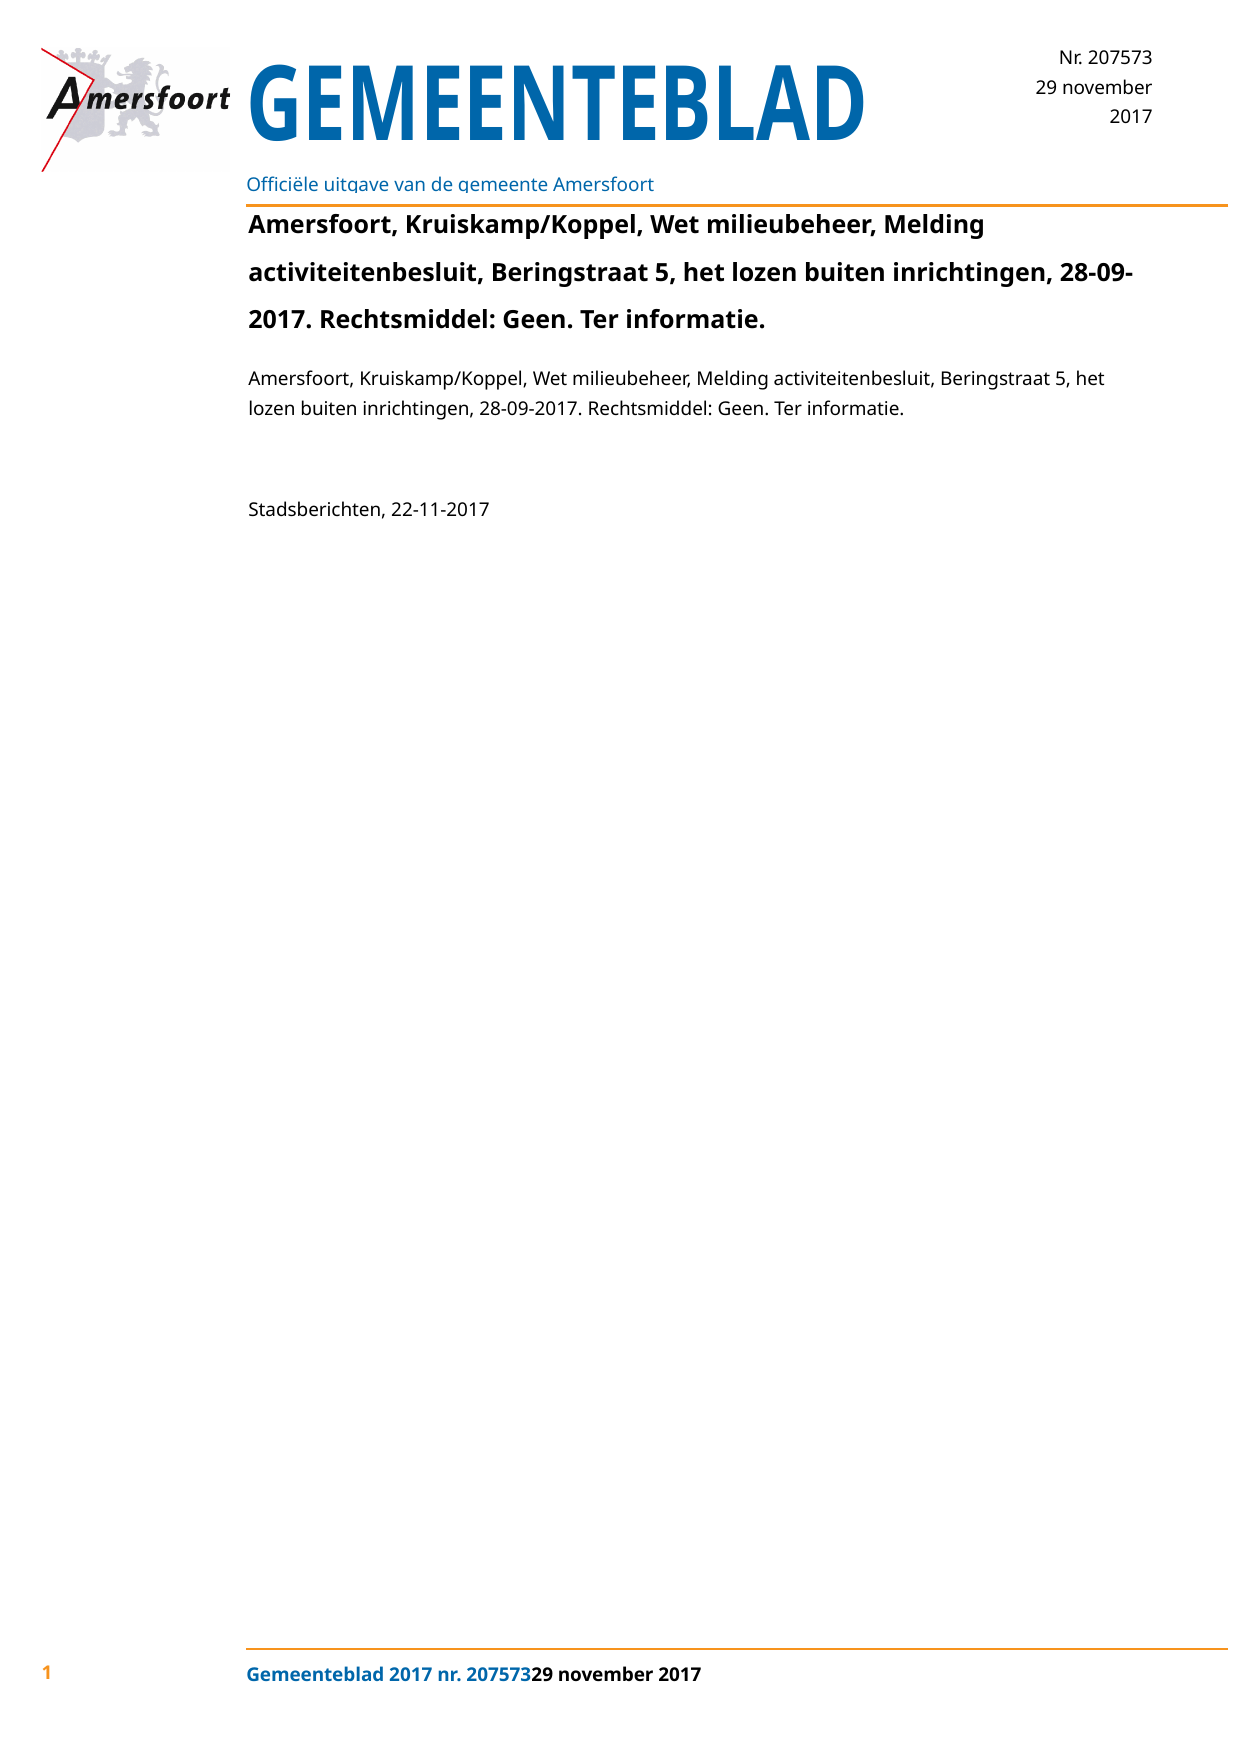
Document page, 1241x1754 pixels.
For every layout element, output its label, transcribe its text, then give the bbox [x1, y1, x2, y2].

text Amersfoort, Kruiskamp/Koppel, Wet milieubeheer, Melding activiteitenbesluit, Beringstraat 5, het lozen buiten inrichtingen, 28-09-2017. Rechtsmiddel: Geen. Ter informatie. [248, 366, 1152, 421]
picture [41, 47, 231, 172]
text Stadsberichten, 22-11-2017 [248, 496, 1152, 522]
text Amersfoort, Kruiskamp/Koppel, Wet milieubeheer, Melding activiteitenbesluit, Beringstraat 5, het lozen buiten inrichtingen, 28-09-2017. Rechtsmiddel: Geen. Ter informatie. [248, 207, 1152, 336]
